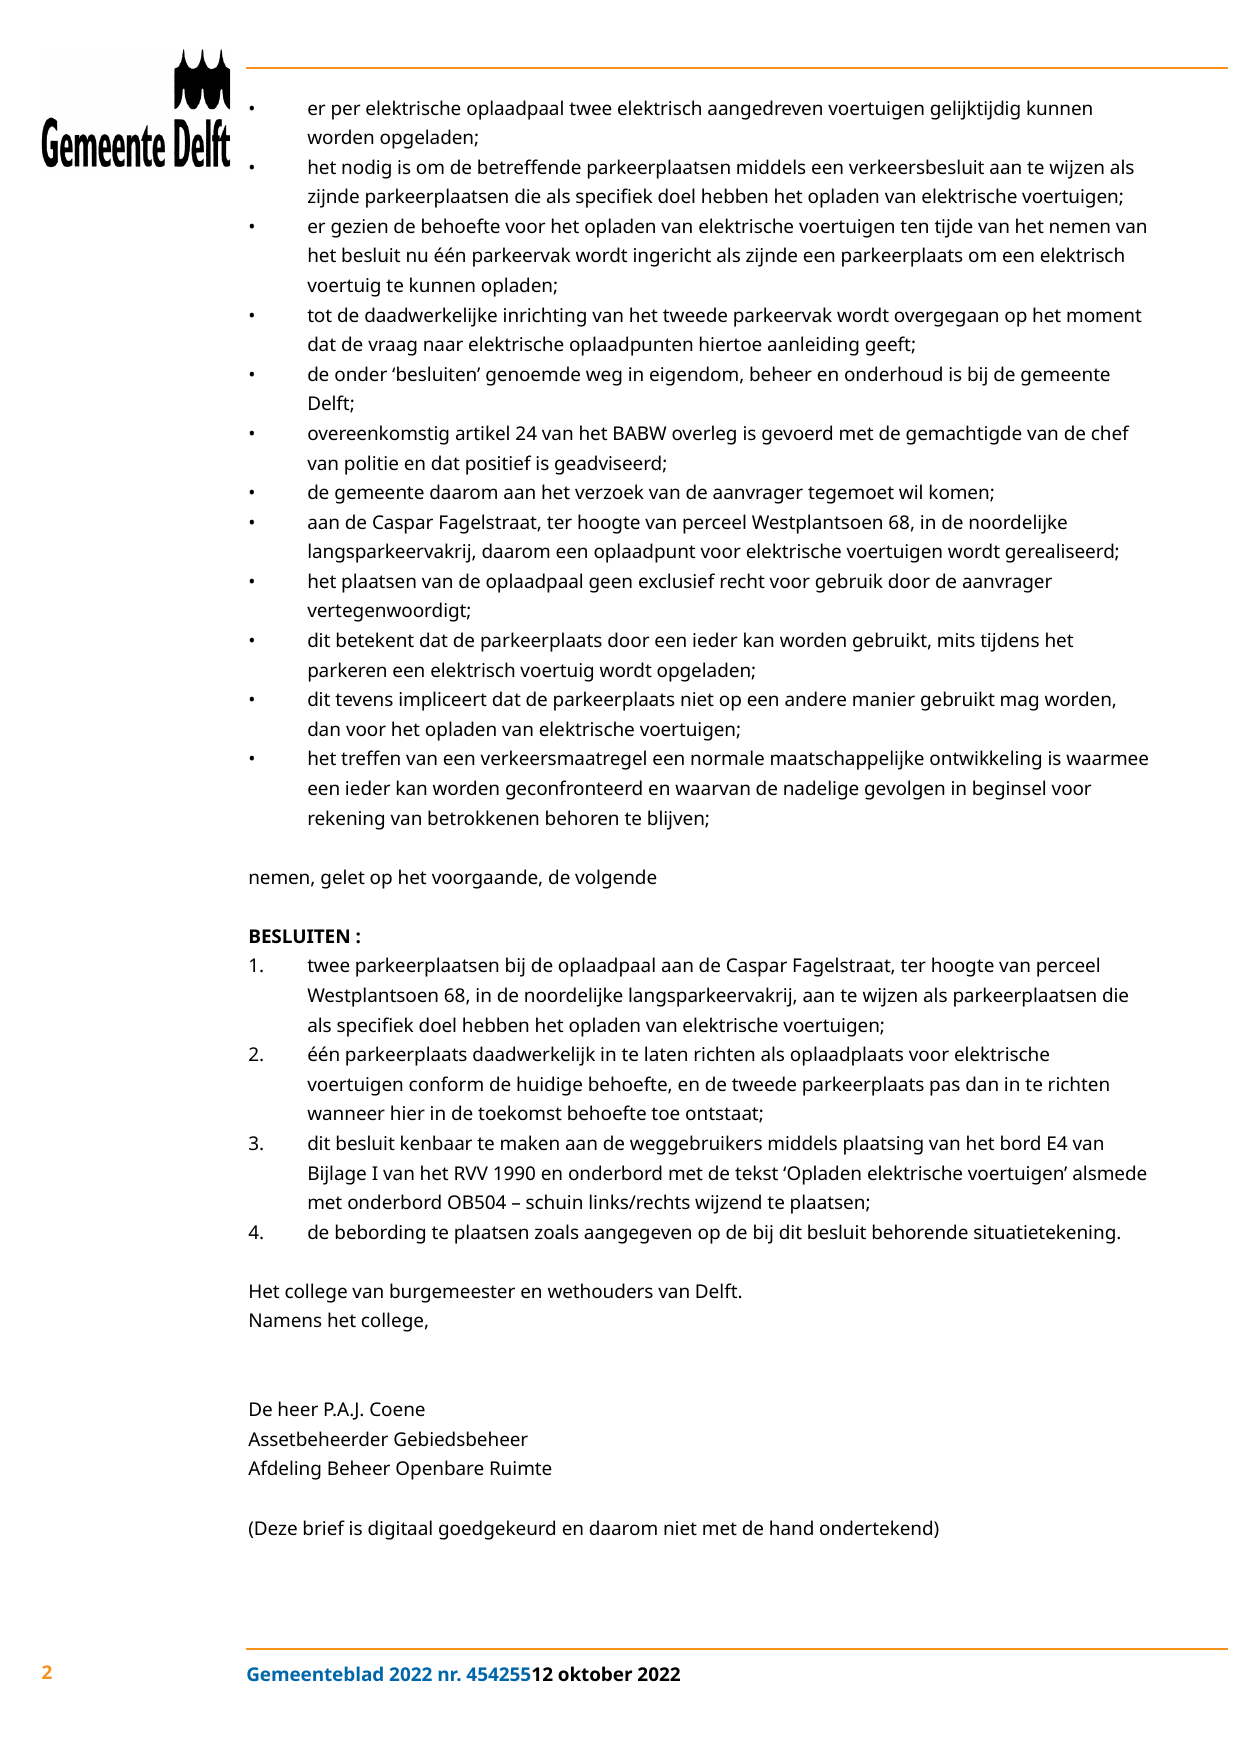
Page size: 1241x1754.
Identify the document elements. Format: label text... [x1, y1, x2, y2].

list er gezien de behoefte voor het opladen van elektrische voertuigen ten tijde van het nemen van het besluit nu één parkeervak wordt ingericht als zijnde een parkeerplaats om een elektrisch voertuig te kunnen opladen; [248, 213, 1152, 298]
list de onder ‘besluiten’ genoemde weg in eigendom, beheer en onderhoud is bij de gemeente Delft; [248, 361, 1152, 416]
list tot de daadwerkelijke inrichting van het tweede parkeervak wordt overgegaan op het moment dat de vraag naar elektrische oplaadpunten hiertoe aanleiding geeft; [248, 302, 1152, 357]
list het plaatsen van de oplaadpaal geen exclusief recht voor gebruik door de aanvrager vertegenwoordigt; [248, 568, 1152, 623]
text (Deze brief is digitaal goedgekeurd en daarom niet met de hand ondertekend) [248, 1515, 1152, 1541]
text Namens het college, [248, 1308, 1152, 1333]
list één parkeerplaats daadwerkelijk in te laten richten als oplaadplaats voor elektrische voertuigen conform de huidige behoefte, en de tweede parkeerplaats pas dan in te richten wanneer hier in de toekomst behoefte toe ontstaat; [248, 1041, 1152, 1126]
list de gemeente daarom aan het verzoek van de aanvrager tegemoet wil komen; [248, 479, 1152, 505]
list het treffen van een verkeersmaatregel een normale maatschappelijke ontwikkeling is waarmee een ieder kan worden geconfronteerd en waarvan de nadelige gevolgen in beginsel voor rekening van betrokkenen behoren te blijven; [248, 746, 1152, 831]
text De heer P.A.J. Coene [248, 1396, 1152, 1422]
text BESLUITEN : [248, 923, 1152, 949]
text Het college van burgemeester en wethouders van Delft. [248, 1278, 1152, 1304]
list de bebording te plaatsen zoals aangegeven op de bij dit besluit behorende situatietekening. [248, 1219, 1152, 1245]
picture [41, 47, 231, 172]
text nemen, gelet op het voorgaande, de volgende [248, 864, 1152, 890]
list overeenkomstig artikel 24 van het BABW overleg is gevoerd met de gemachtigde van de chef van politie en dat positief is geadviseerd; [248, 420, 1152, 476]
text Afdeling Beheer Openbare Ruimte [248, 1456, 1152, 1481]
text Assetbeheerder Gebiedsbeheer [248, 1426, 1152, 1452]
list aan de Caspar Fagelstraat, ter hoogte van perceel Westplantsoen 68, in de noordelijke langsparkeervakrij, daarom een oplaadpunt voor elektrische voertuigen wordt gerealiseerd; [248, 509, 1152, 564]
list dit tevens impliceert dat de parkeerplaats niet op een andere manier gebruikt mag worden, dan voor het opladen van elektrische voertuigen; [248, 686, 1152, 742]
list twee parkeerplaatsen bij de oplaadpaal aan de Caspar Fagelstraat, ter hoogte van perceel Westplantsoen 68, in de noordelijke langsparkeervakrij, aan te wijzen als parkeerplaatsen die als specifiek doel hebben het opladen van elektrische voertuigen; [248, 953, 1152, 1038]
list dit betekent dat de parkeerplaats door een ieder kan worden gebruikt, mits tijdens het parkeren een elektrisch voertuig wordt opgeladen; [248, 627, 1152, 683]
list dit besluit kenbaar te maken aan de weggebruikers middels plaatsing van het bord E4 van Bijlage I van het RVV 1990 en onderbord met de tekst ‘Opladen elektrische voertuigen’ alsmede met onderbord OB504 – schuin links/rechts wijzend te plaatsen; [248, 1130, 1152, 1215]
list het nodig is om de betreffende parkeerplaatsen middels een verkeersbesluit aan te wijzen als zijnde parkeerplaatsen die als specifiek doel hebben het opladen van elektrische voertuigen; [248, 154, 1152, 209]
list er per elektrische oplaadpaal twee elektrisch aangedreven voertuigen gelijktijdig kunnen worden opgeladen; [248, 95, 1152, 150]
